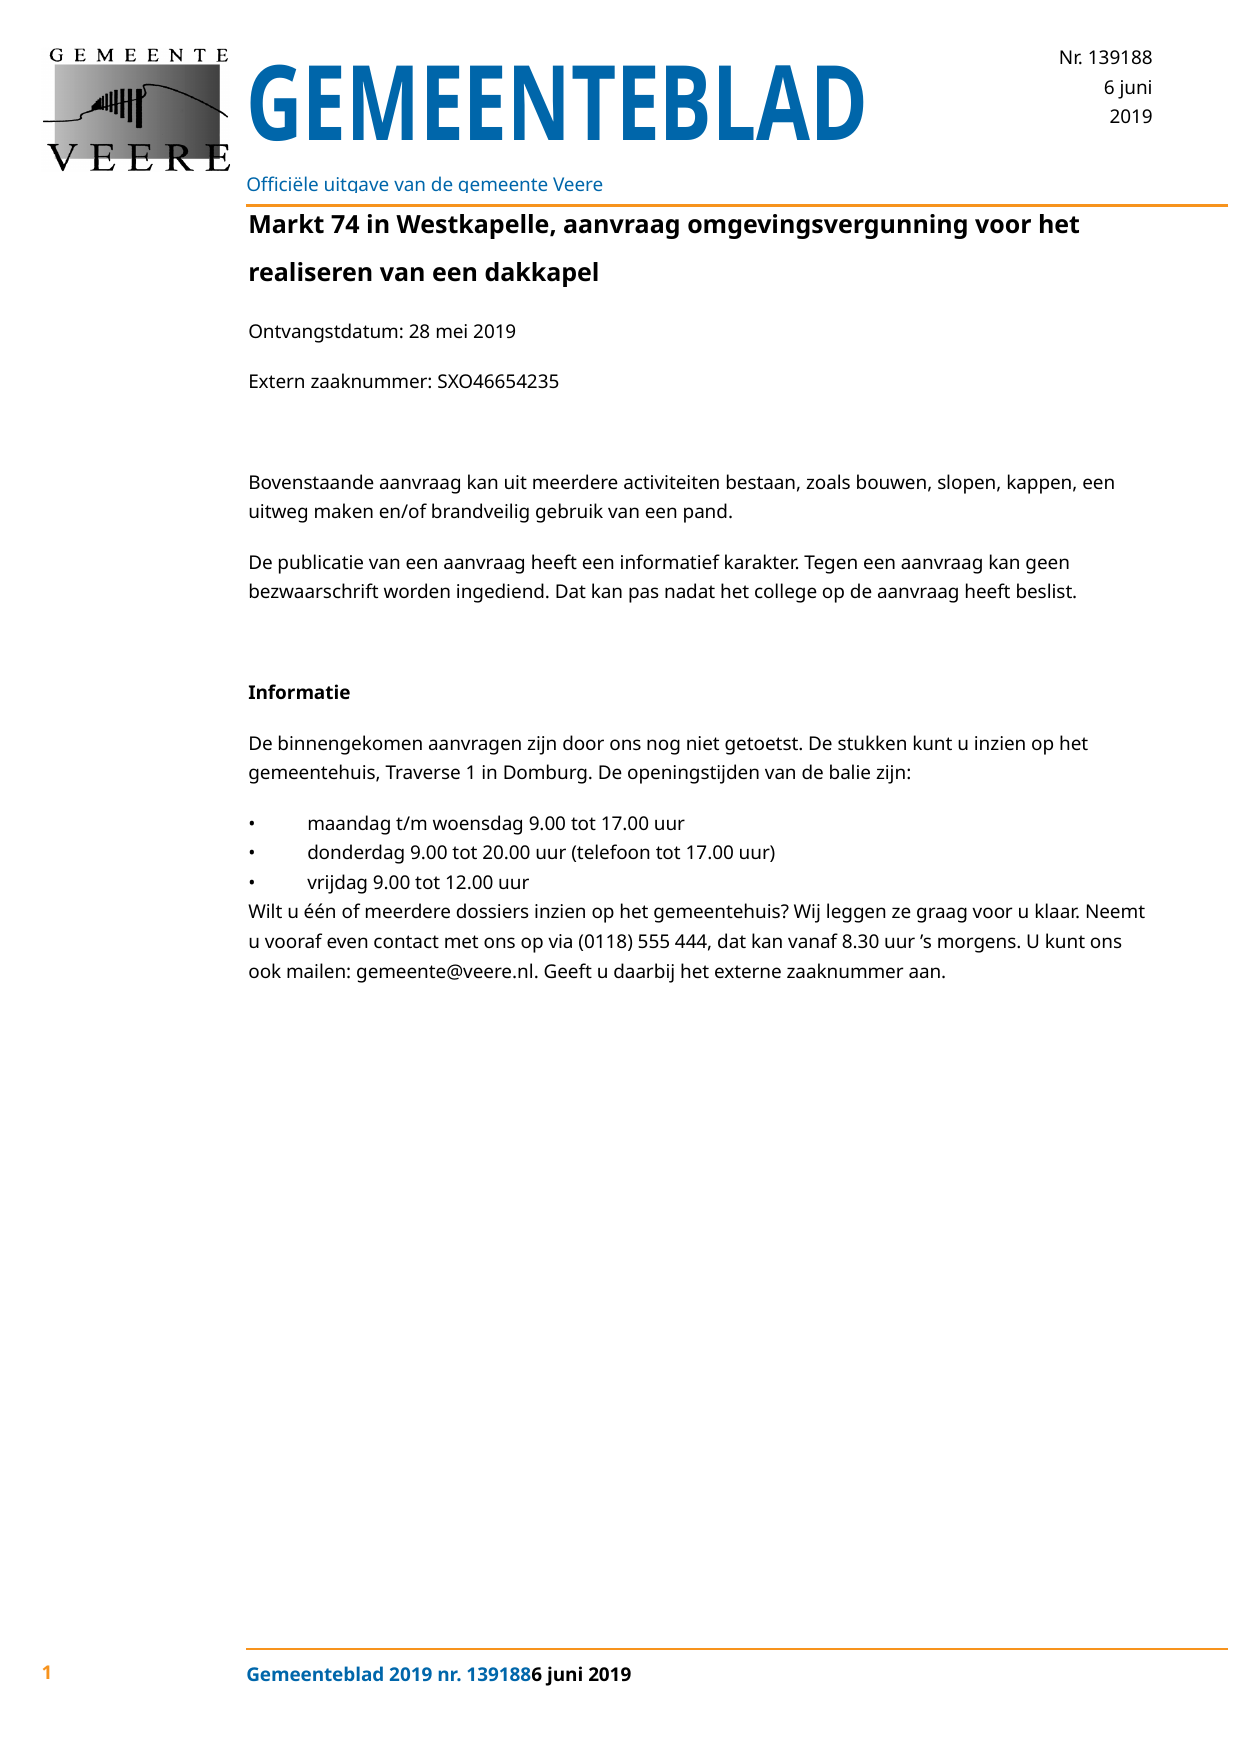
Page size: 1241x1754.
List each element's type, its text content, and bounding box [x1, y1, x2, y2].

text De binnengekomen aanvragen zijn door ons nog niet getoetst. De stukken kunt u inzien op het gemeentehuis, Traverse 1 in Domburg. De openingstijden van de balie zijn: [248, 730, 1152, 785]
list donderdag 9.00 tot 20.00 uur (telefoon tot 17.00 uur) [248, 839, 1152, 865]
text Extern zaaknummer: SXO46654235 [248, 368, 1152, 394]
text Ontvangstdatum: 28 mei 2019 [248, 318, 1152, 344]
list maandag t/m woensdag 9.00 tot 17.00 uur [248, 810, 1152, 836]
text Wilt u één of meerdere dossiers inzien op het gemeentehuis? Wij leggen ze graag voor u klaar. Neemt u vooraf even contact met ons op via (0118) 555 444, dat kan vanaf 8.30 uur ’s morgens. U kunt ons ook mailen: gemeente@veere.nl. Geeft u daarbij het externe zaaknummer aan. [248, 899, 1152, 984]
text Bovenstaande aanvraag kan uit meerdere activiteiten bestaan, zoals bouwen, slopen, kappen, een uitweg maken en/of brandveilig gebruik van een pand. [248, 469, 1152, 524]
text De publicatie van een aanvraag heeft een informatief karakter. Tegen een aanvraag kan geen bezwaarschrift worden ingediend. Dat kan pas nadat het college op de aanvraag heeft beslist. [248, 549, 1152, 604]
picture [41, 47, 231, 172]
list vrijdag 9.00 tot 12.00 uur [248, 869, 1152, 895]
text Informatie [248, 679, 1152, 705]
text Markt 74 in Westkapelle, aanvraag omgevingsvergunning voor het realiseren van een dakkapel [248, 207, 1152, 288]
